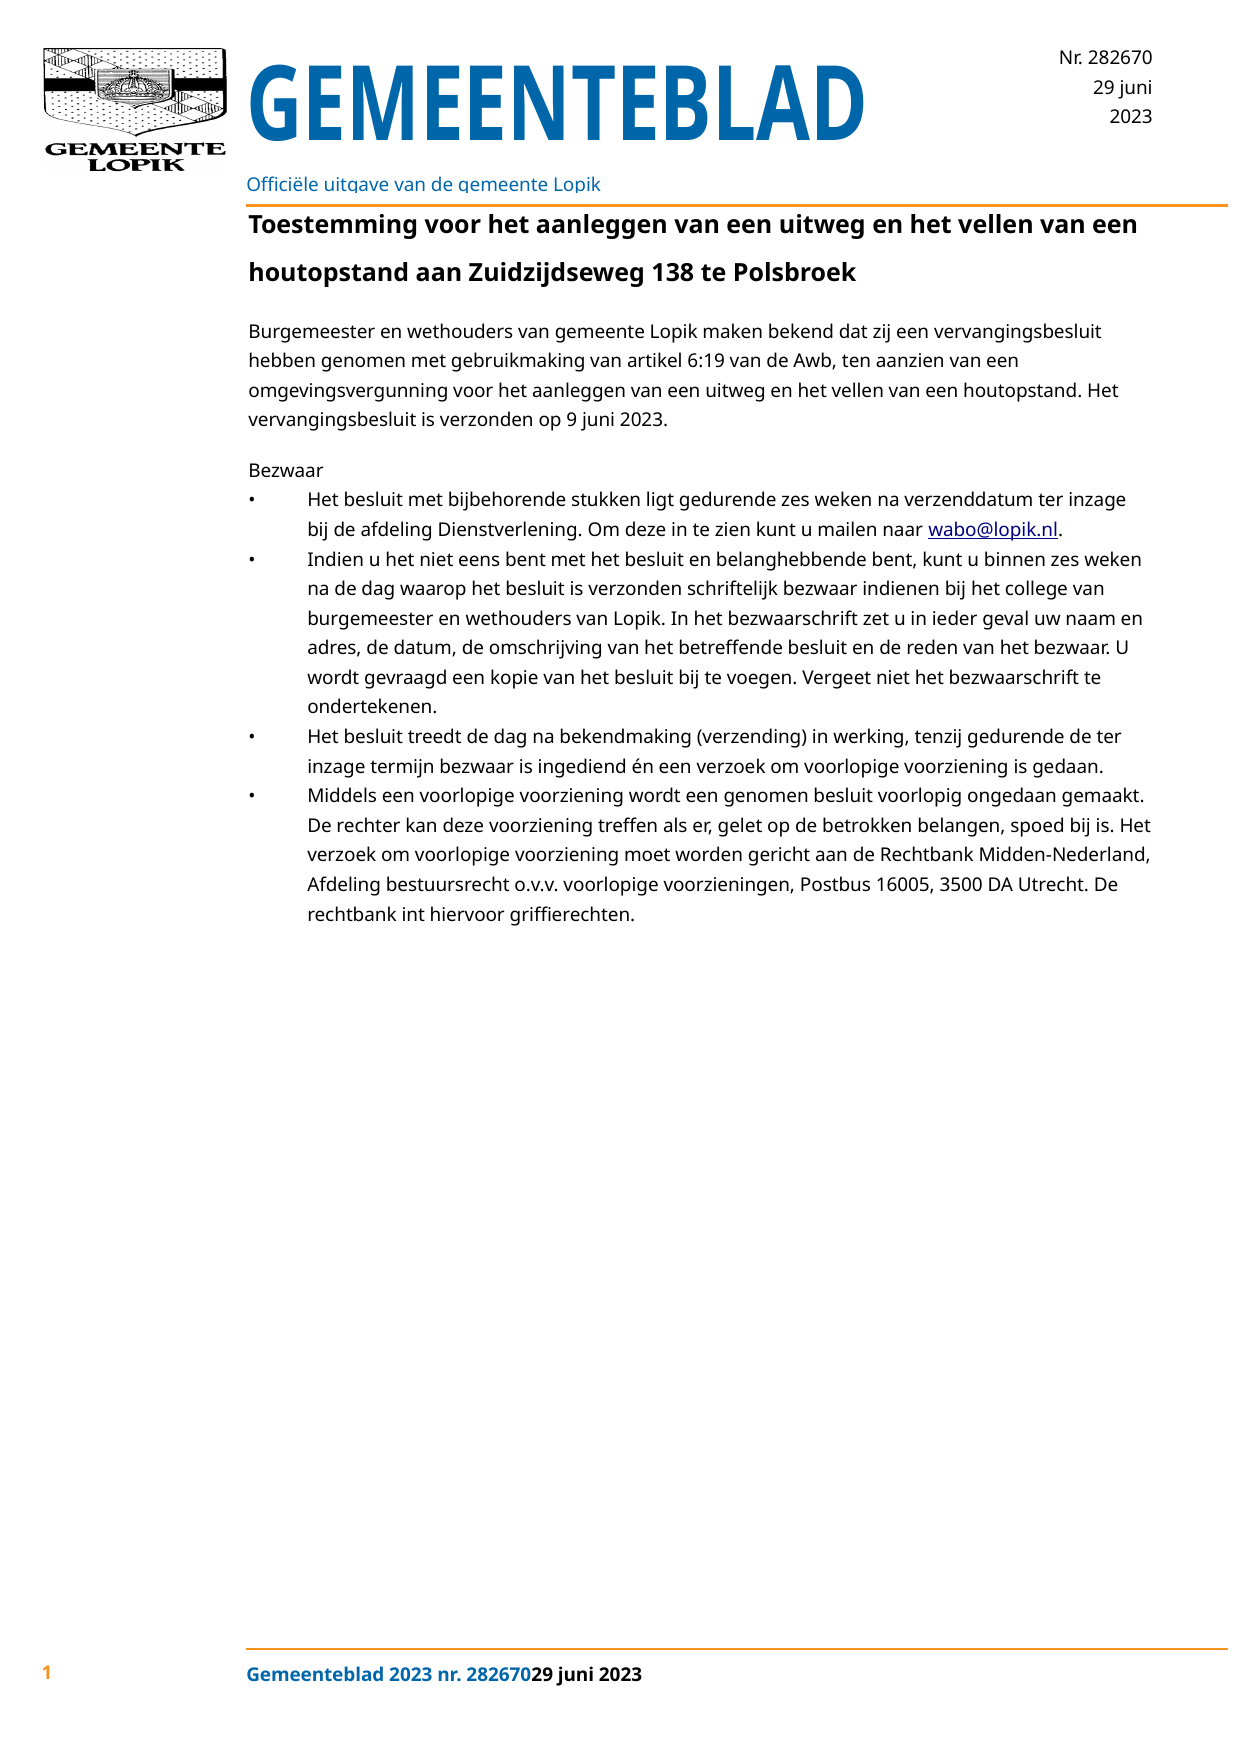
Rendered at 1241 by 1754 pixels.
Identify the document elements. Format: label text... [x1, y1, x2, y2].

text Toestemming voor het aanleggen van een uitweg en het vellen van een houtopstand aan Zuidzijdseweg 138 te Polsbroek [248, 207, 1152, 288]
list Middels een voorlopige voorziening wordt een genomen besluit voorlopig ongedaan gemaakt. De rechter kan deze voorziening treffen als er, gelet op de betrokken belangen, spoed bij is. Het verzoek om voorlopige voorziening moet worden gericht aan de Rechtbank Midden-Nederland, Afdeling bestuursrecht o.v.v. voorlopige voorzieningen, Postbus 16005, 3500 DA Utrecht. De rechtbank int hiervoor griffierechten. [248, 782, 1152, 927]
list Indien u het niet eens bent met het besluit en belanghebbende bent, kunt u binnen zes weken na de dag waarop het besluit is verzonden schriftelijk bezwaar indienen bij het college van burgemeester en wethouders van Lopik. In het bezwaarschrift zet u in ieder geval uw naam en adres, de datum, de omschrijving van het betreffende besluit en de reden van het bezwaar. U wordt gevraagd een kopie van het besluit bij te voegen. Vergeet niet het bezwaarschrift te ondertekenen. [248, 546, 1152, 719]
list Het besluit treedt de dag na bekendmaking (verzending) in werking, tenzij gedurende de ter inzage termijn bezwaar is ingediend én een verzoek om voorlopige voorziening is gedaan. [248, 723, 1152, 779]
text Burgemeester en wethouders van gemeente Lopik maken bekend dat zij een vervangingsbesluit hebben genomen met gebruikmaking van artikel 6:19 van de Awb, ten aanzien van een omgevingsvergunning voor het aanleggen van een uitweg en het vellen van een houtopstand. Het vervangingsbesluit is verzonden op 9 juni 2023. [248, 318, 1152, 432]
picture [41, 47, 231, 172]
text Bezwaar [248, 457, 1152, 483]
list Het besluit met bijbehorende stukken ligt gedurende zes weken na verzenddatum ter inzage bij de afdeling Dienstverlening. Om deze in te zien kunt u mailen naar wabo@lopik.nl. [248, 487, 1152, 542]
